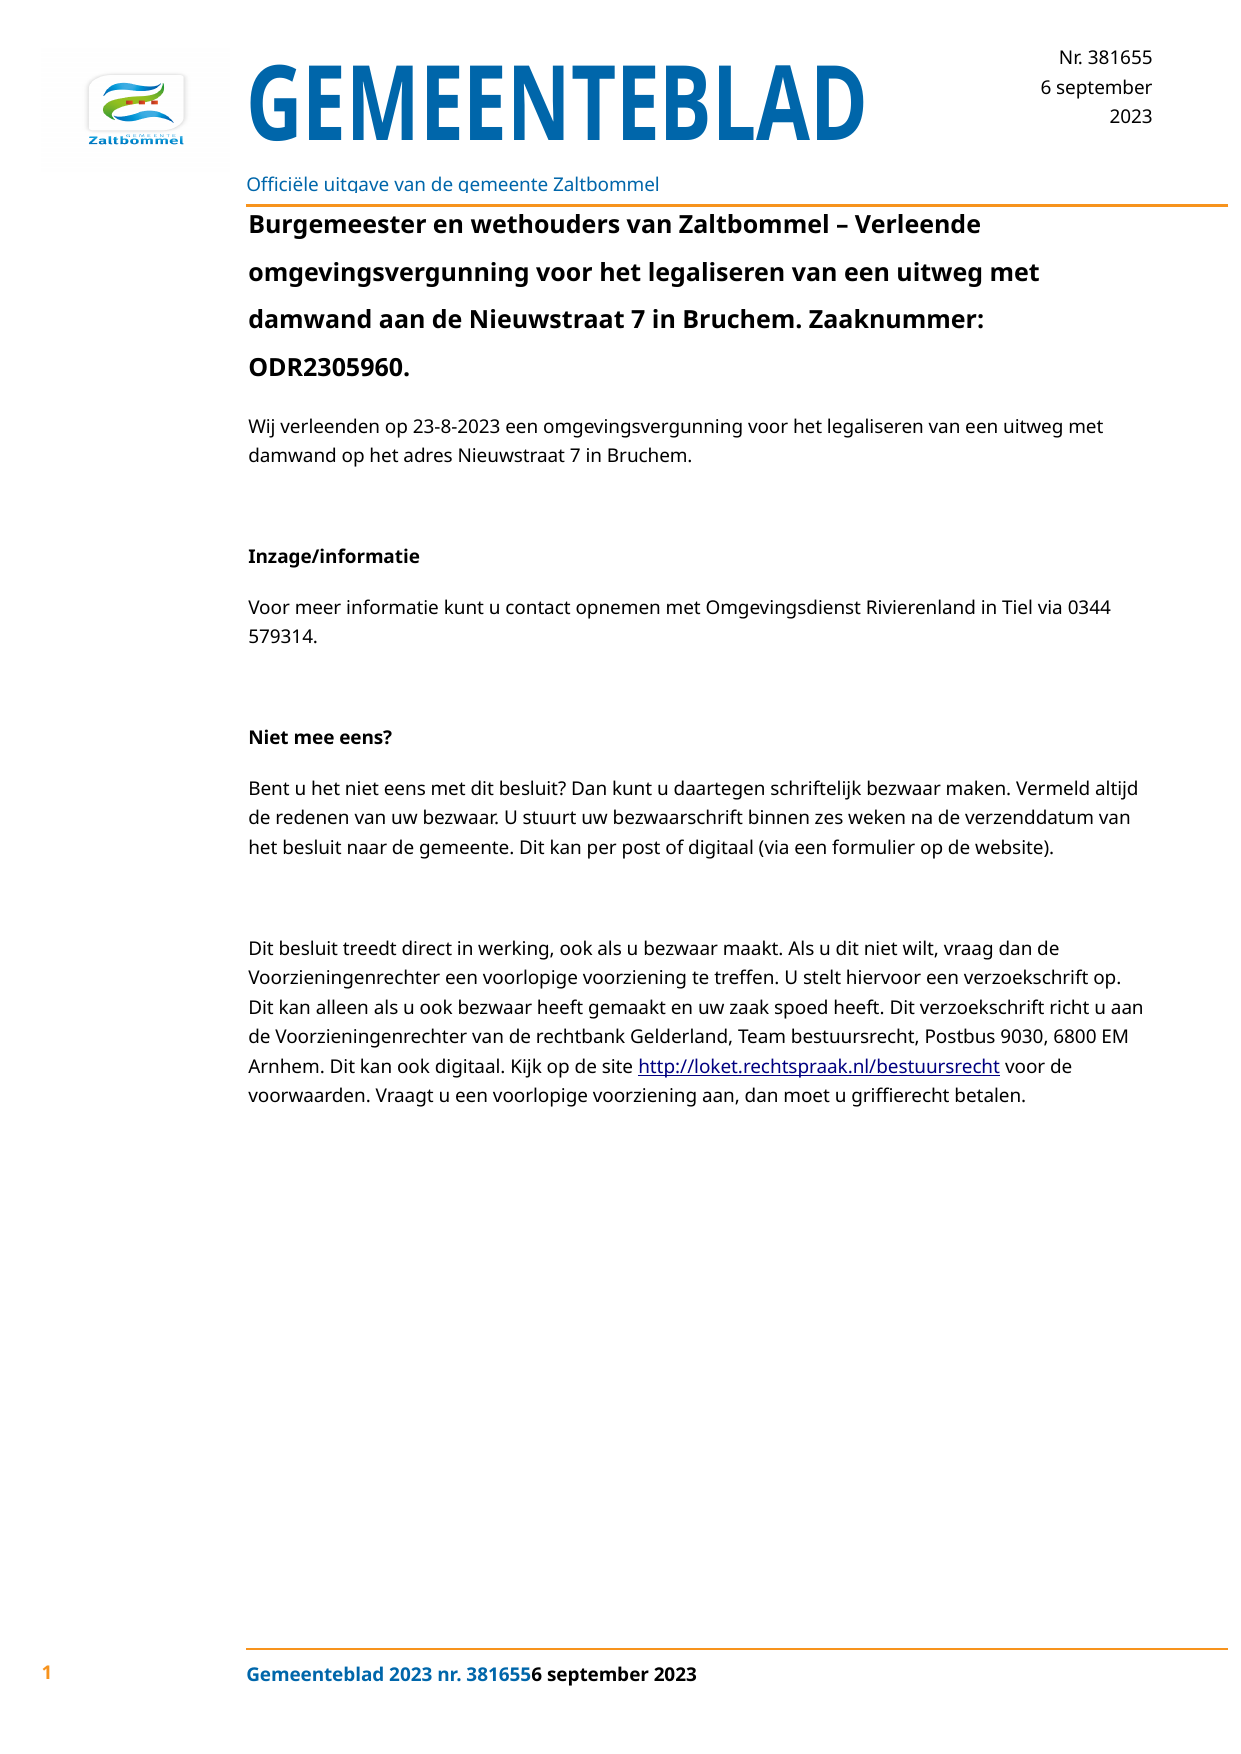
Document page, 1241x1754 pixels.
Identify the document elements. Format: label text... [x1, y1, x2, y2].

text Dit besluit treedt direct in werking, ook als u bezwaar maakt. Als u dit niet wilt, vraag dan de Voorzieningenrechter een voorlopige voorziening te treffen. U stelt hiervoor een verzoekschrift op. Dit kan alleen als u ook bezwaar heeft gemaakt en uw zaak spoed heeft. Dit verzoekschrift richt u aan de Voorzieningenrechter van de rechtbank Gelderland, Team bestuursrecht, Postbus 9030, 6800 EM Arnhem. Dit kan ook digitaal. Kijk op de site http://loket.rechtspraak.nl/bestuursrecht voor de voorwaarden. Vraagt u een voorlopige voorziening aan, dan moet u griffierecht betalen. [248, 935, 1152, 1108]
text Bent u het niet eens met dit besluit? Dan kunt u daartegen schriftelijk bezwaar maken. Vermeld altijd de redenen van uw bezwaar. U stuurt uw bezwaarschrift binnen zes weken na de verzenddatum van het besluit naar de gemeente. Dit kan per post of digitaal (via een formulier op de website). [248, 775, 1152, 860]
picture [41, 47, 231, 172]
text Burgemeester en wethouders van Zaltbommel – Verleende omgevingsvergunning voor het legaliseren van een uitweg met damwand aan de Nieuwstraat 7 in Bruchem. Zaaknummer: ODR2305960. [248, 207, 1152, 384]
text Voor meer informatie kunt u contact opnemen met Omgevingsdienst Rivierenland in Tiel via 0344 579314. [248, 594, 1152, 649]
text Niet mee eens? [248, 724, 1152, 750]
text Wij verleenden op 23-8-2023 een omgevingsvergunning voor het legaliseren van een uitweg met damwand op het adres Nieuwstraat 7 in Bruchem. [248, 413, 1152, 468]
text Inzage/informatie [248, 543, 1152, 569]
